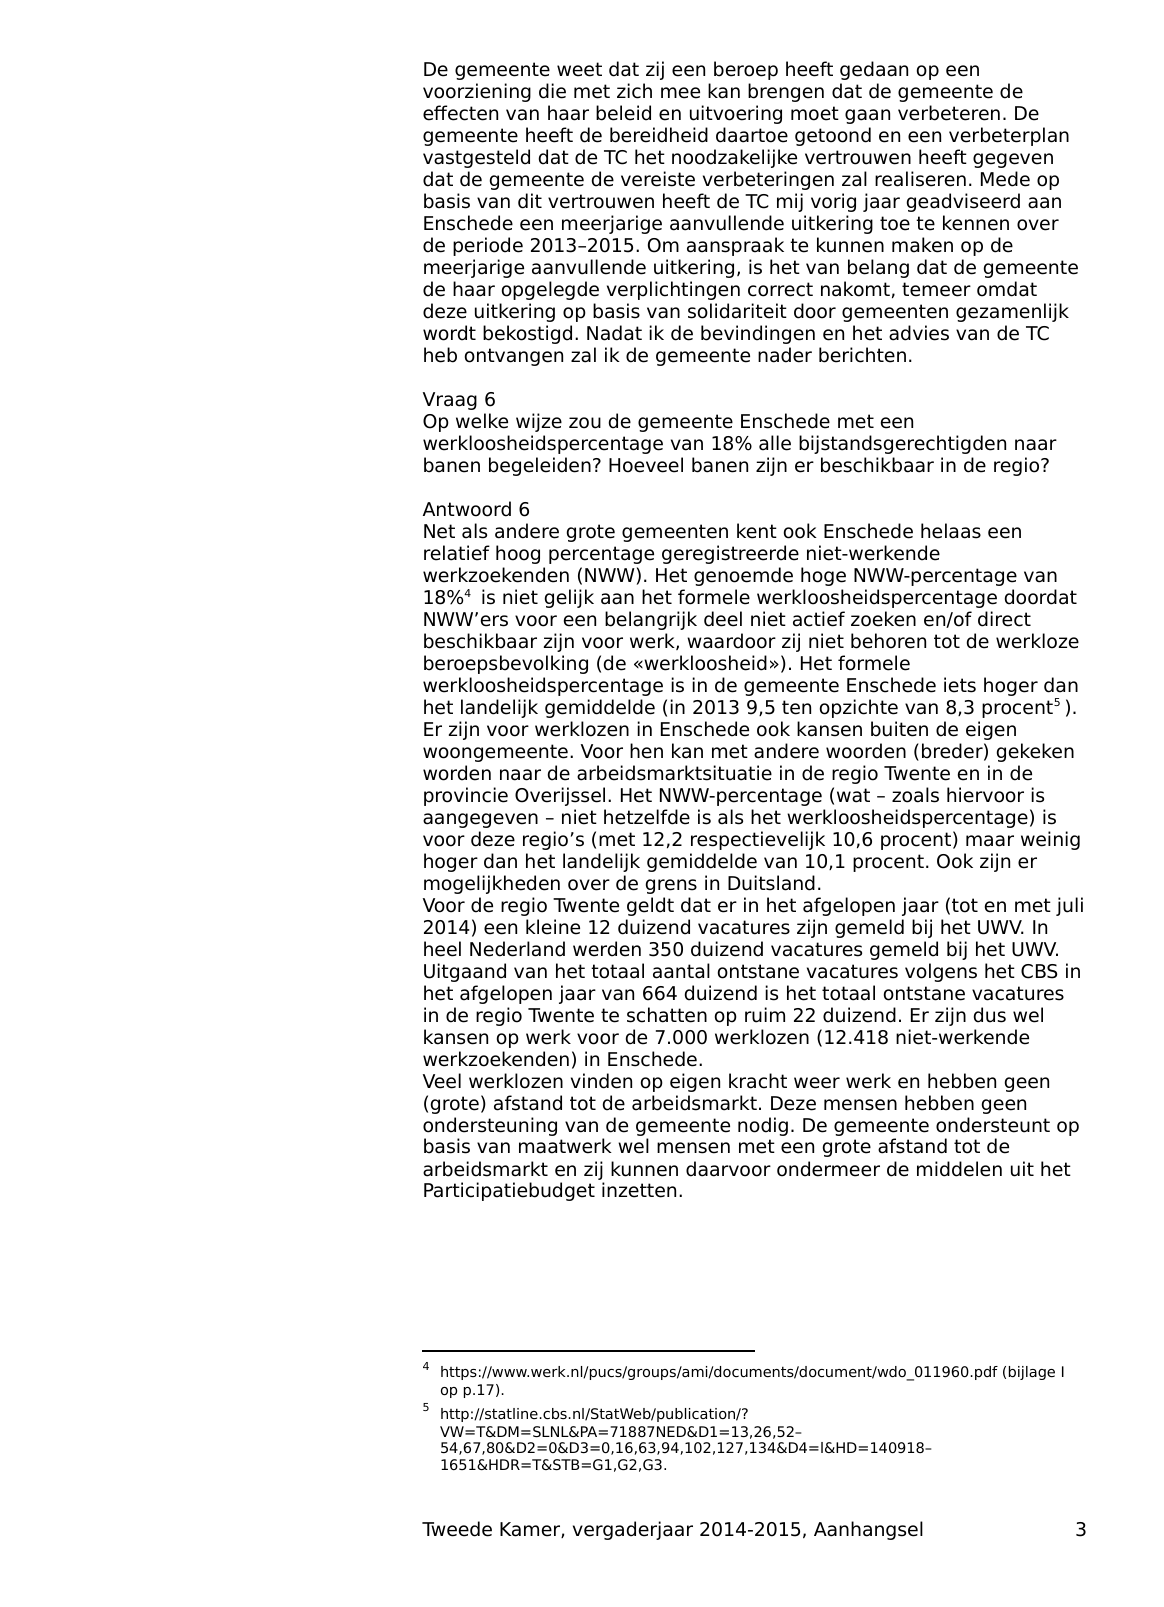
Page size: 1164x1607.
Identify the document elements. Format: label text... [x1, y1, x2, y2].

text https://www.werk.nl/pucs/groups/ami/documents/document/wdo_011960.pdf (bijlage I op p.17). [422, 1360, 1087, 1399]
text Op welke wijze zou de gemeente Enschede met een werkloosheidspercentage van 18% alle bijstandsgerechtigden naar banen begeleiden? Hoeveel banen zijn er beschikbaar in de regio? [422, 411, 1087, 477]
text http://statline.cbs.nl/StatWeb/publication/?VW=T&DM=SLNL&PA=71887NED&D1=13,26,52–54,67,80&D2=0&D3=0,16,63,94,102,127,134&D4=l&HD=140918–1651&HDR=T&STB=G1,G2,G3. [422, 1402, 1087, 1474]
text Voor de regio Twente geldt dat er in het afgelopen jaar (tot en met juli 2014) een kleine 12 duizend vacatures zijn gemeld bij het UWV. In heel Nederland werden 350 duizend vacatures gemeld bij het UWV. Uitgaand van het totaal aantal ontstane vacatures volgens het CBS in het afgelopen jaar van 664 duizend is het totaal ontstane vacatures in de regio Twente te schatten op ruim 22 duizend. Er zijn dus wel kansen op werk voor de 7.000 werklozen (12.418 niet-werkende werkzoekenden) in Enschede. [422, 895, 1087, 1071]
text Net als andere grote gemeenten kent ook Enschede helaas een relatief hoog percentage geregistreerde niet-werkende werkzoekenden (NWW). Het genoemde hoge NWW-percentage van 18% is niet gelijk aan het formele werkloosheidspercentage doordat NWW’ers voor een belangrijk deel niet actief zoeken en/of direct beschikbaar zijn voor werk, waardoor zij niet behoren tot de werkloze beroepsbevolking (de «werkloosheid»). Het formele werkloosheidspercentage is in de gemeente Enschede iets hoger dan het landelijk gemiddelde (in 2013 9,5 ten opzichte van 8,3 procent). [422, 521, 1087, 719]
text Er zijn voor werklozen in Enschede ook kansen buiten de eigen woongemeente. Voor hen kan met andere woorden (breder) gekeken worden naar de arbeidsmarktsituatie in de regio Twente en in de provincie Overijssel. Het NWW-percentage (wat – zoals hiervoor is aangegeven – niet hetzelfde is als het werkloosheidspercentage) is voor deze regio’s (met 12,2 respectievelijk 10,6 procent) maar weinig hoger dan het landelijk gemiddelde van 10,1 procent. Ook zijn er mogelijkheden over de grens in Duitsland. [422, 719, 1087, 895]
text Vraag 6 [422, 389, 1087, 411]
text De gemeente weet dat zij een beroep heeft gedaan op een voorziening die met zich mee kan brengen dat de gemeente de effecten van haar beleid en uitvoering moet gaan verbeteren. De gemeente heeft de bereidheid daartoe getoond en een verbeterplan vastgesteld dat de TC het noodzakelijke vertrouwen heeft gegeven dat de gemeente de vereiste verbeteringen zal realiseren. Mede op basis van dit vertrouwen heeft de TC mij vorig jaar geadviseerd aan Enschede een meerjarige aanvullende uitkering toe te kennen over de periode 2013–2015. Om aanspraak te kunnen maken op de meerjarige aanvullende uitkering, is het van belang dat de gemeente de haar opgelegde verplichtingen correct nakomt, temeer omdat deze uitkering op basis van solidariteit door gemeenten gezamenlijk wordt bekostigd. Nadat ik de bevindingen en het advies van de TC heb ontvangen zal ik de gemeente nader berichten. [422, 59, 1087, 367]
text Veel werklozen vinden op eigen kracht weer werk en hebben geen (grote) afstand tot de arbeidsmarkt. Deze mensen hebben geen ondersteuning van de gemeente nodig. De gemeente ondersteunt op basis van maatwerk wel mensen met een grote afstand tot de arbeidsmarkt en zij kunnen daarvoor ondermeer de middelen uit het Participatiebudget inzetten. [422, 1071, 1087, 1202]
text Antwoord 6 [422, 499, 1087, 521]
